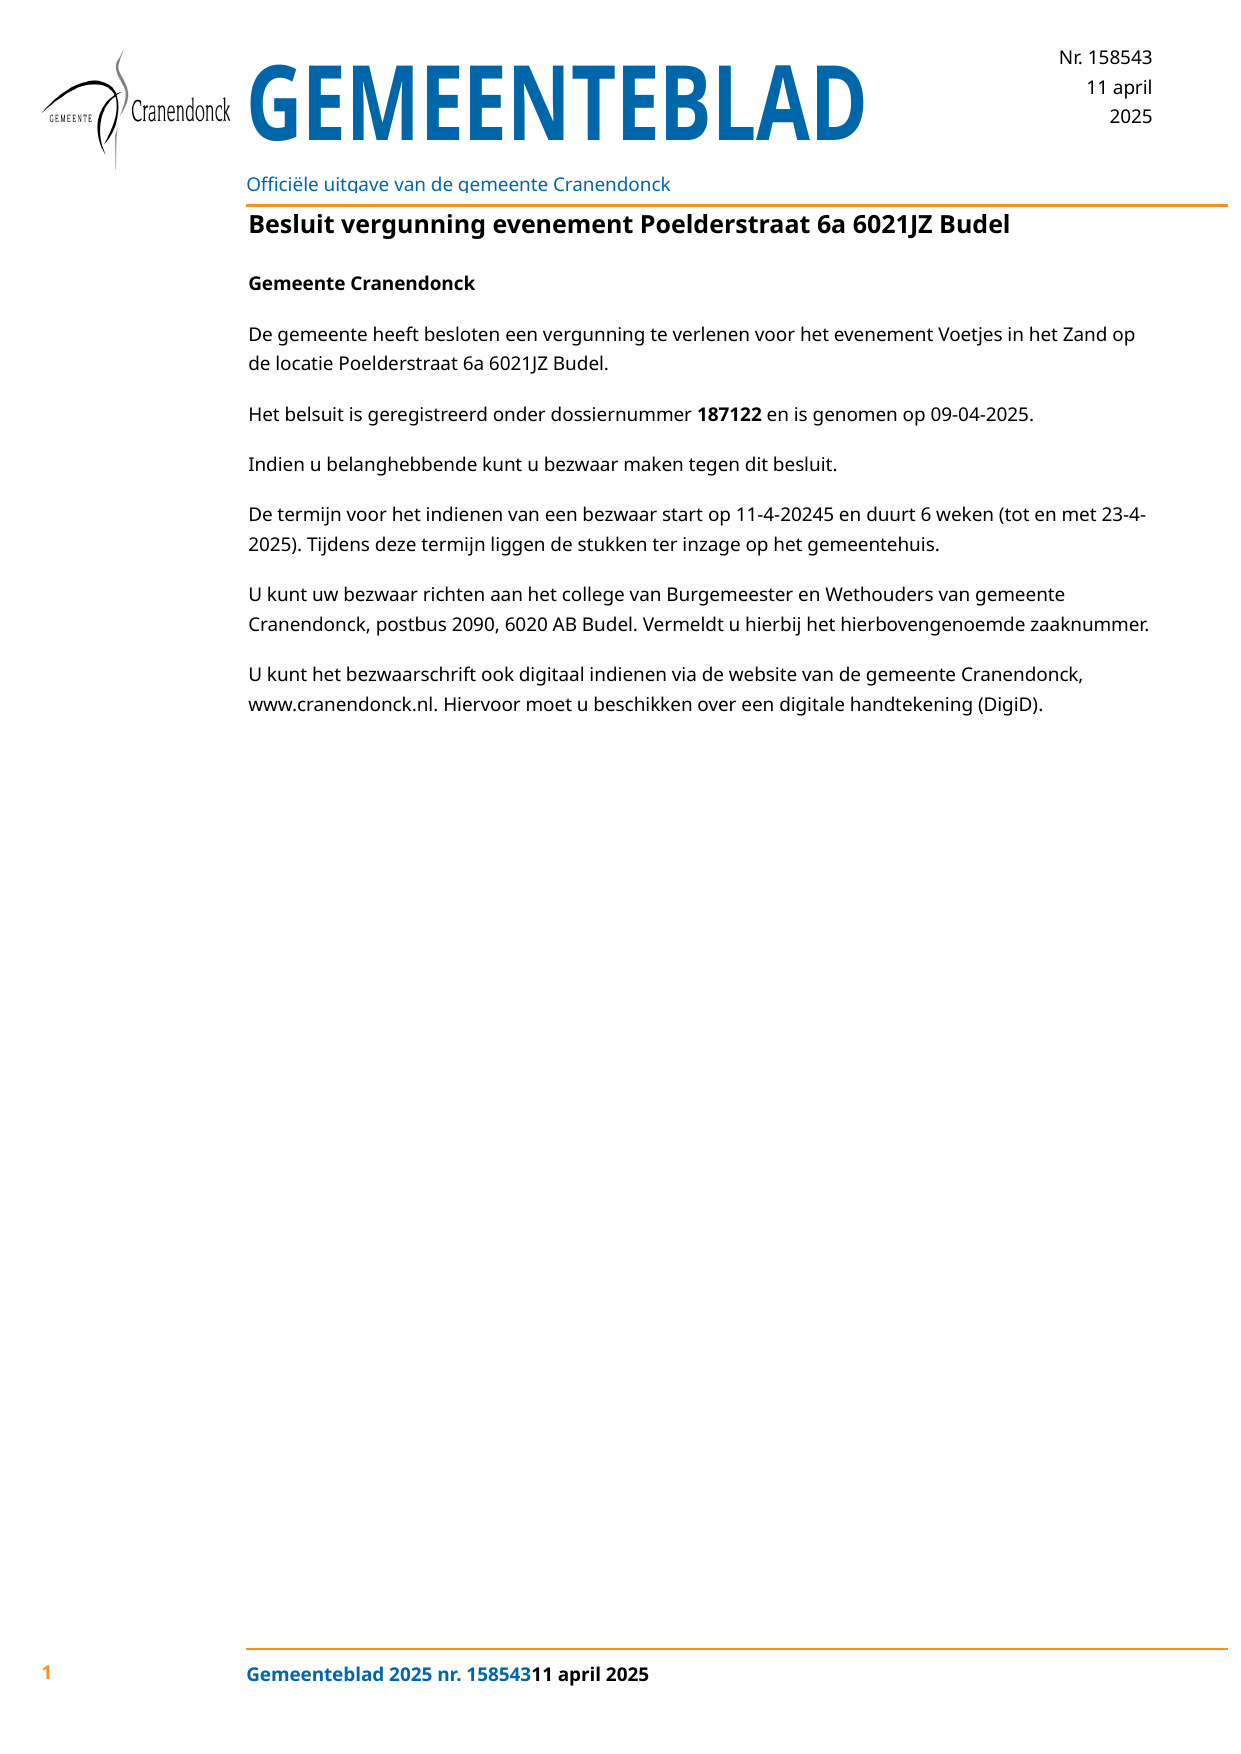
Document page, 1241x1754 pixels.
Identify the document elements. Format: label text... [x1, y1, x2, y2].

text De gemeente heeft besloten een vergunning te verlenen voor het evenement Voetjes in het Zand op de locatie Poelderstraat 6a 6021JZ Budel. [248, 321, 1152, 376]
text Het belsuit is geregistreerd onder dossiernummer 187122 en is genomen op 09-04-2025. [248, 401, 1152, 426]
text De termijn voor het indienen van een bezwaar start op 11-4-20245 en duurt 6 weken (tot en met 23-4-2025). Tijdens deze termijn liggen de stukken ter inzage op het gemeentehuis. [248, 502, 1152, 557]
text Indien u belanghebbende kunt u bezwaar maken tegen dit besluit. [248, 451, 1152, 477]
text U kunt uw bezwaar richten aan het college van Burgemeester en Wethouders van gemeente Cranendonck, postbus 2090, 6020 AB Budel. Vermeldt u hierbij het hierbovengenoemde zaaknummer. [248, 582, 1152, 637]
text U kunt het bezwaarschrift ook digitaal indienen via de website van de gemeente Cranendonck, www.cranendonck.nl. Hiervoor moet u beschikken over een digitale handtekening (DigiD). [248, 662, 1152, 717]
text Besluit vergunning evenement Poelderstraat 6a 6021JZ Budel [248, 207, 1152, 241]
text Gemeente Cranendonck [248, 270, 1152, 296]
picture [41, 47, 231, 172]
